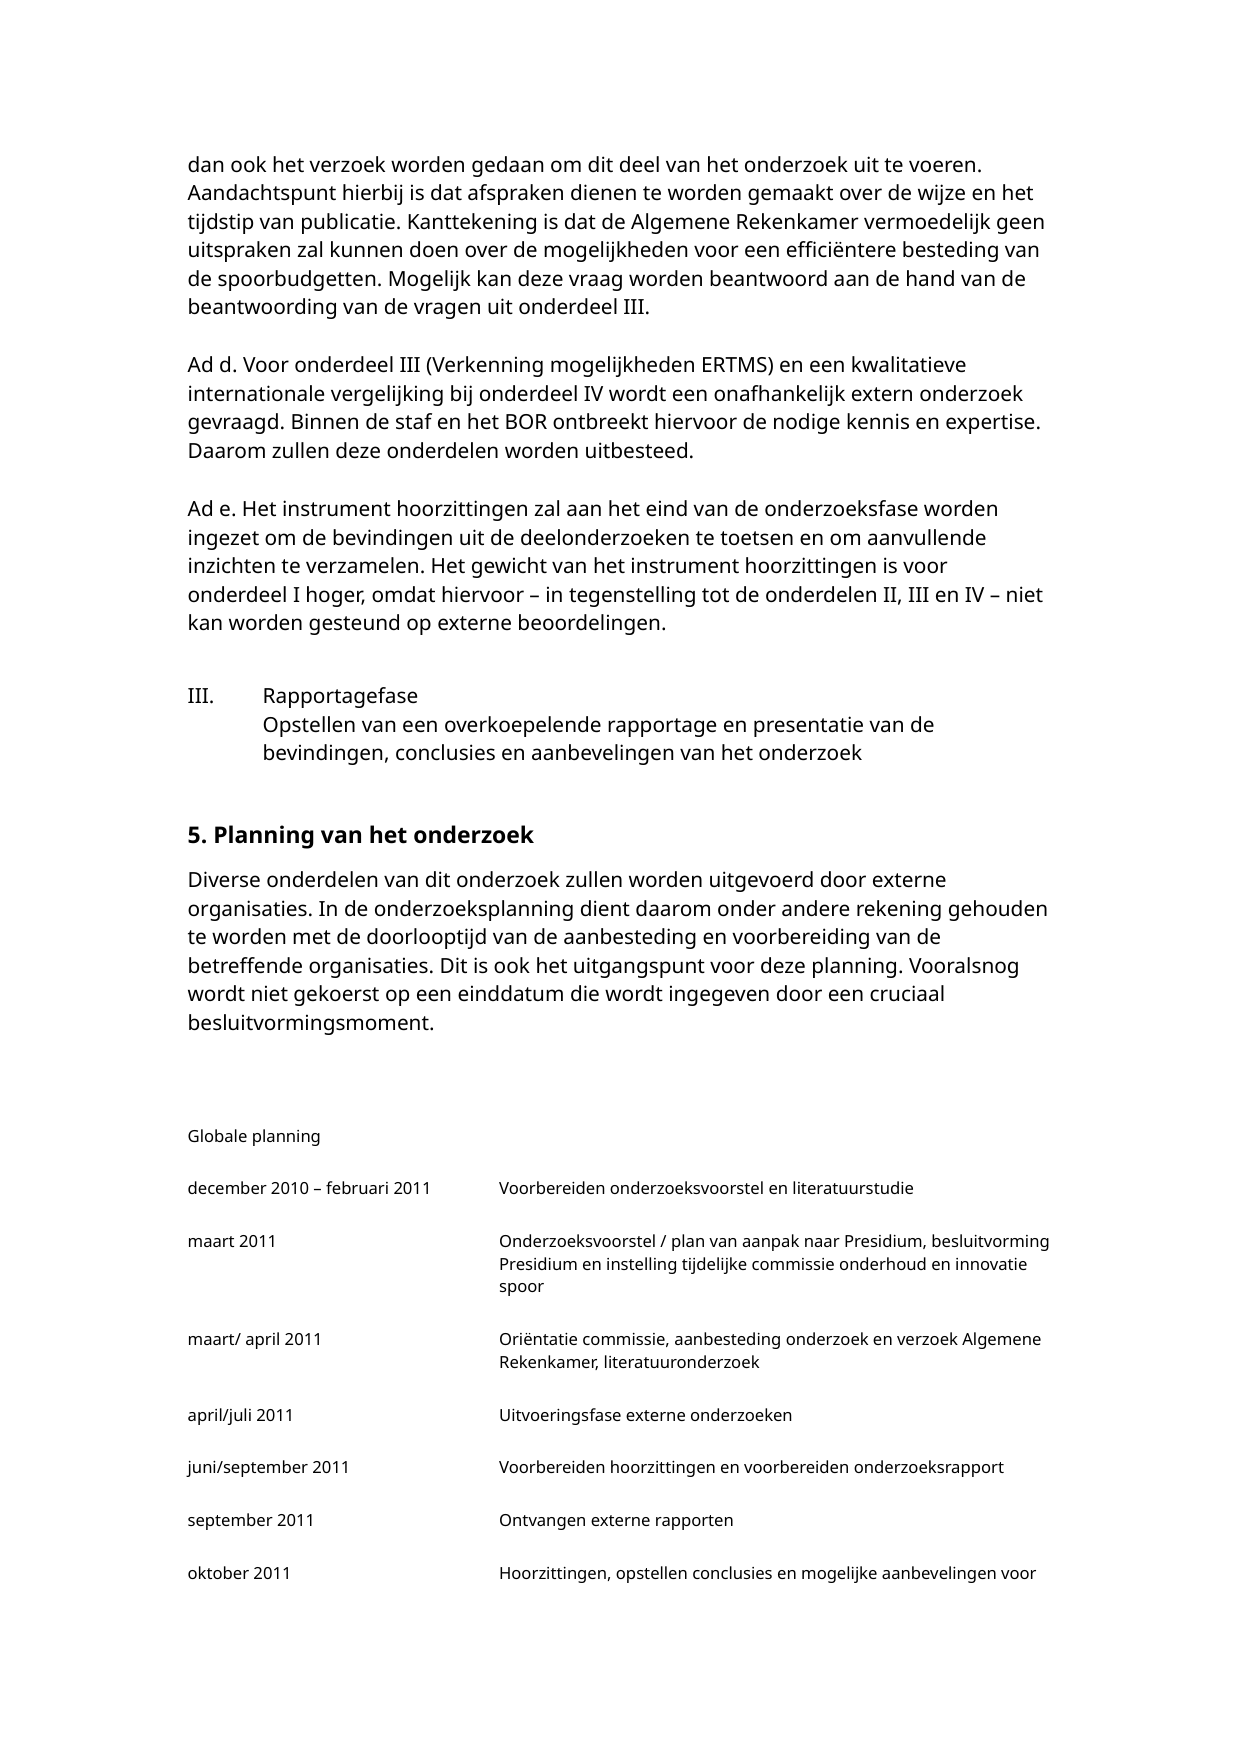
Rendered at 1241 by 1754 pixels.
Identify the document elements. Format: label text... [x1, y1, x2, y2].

table_cell maart/ april 2011 [188, 1328, 499, 1403]
table_cell Voorbereiden onderzoeksvoorstel en literatuurstudie [499, 1177, 1053, 1229]
table_cell Ontvangen externe rapporten [499, 1509, 1053, 1561]
table_cell Oriëntatie commissie, aanbesteding onderzoek en verzoek Algemene Rekenkamer, literatuuronderzoek [499, 1328, 1053, 1403]
list Opstellen van een overkoepelende rapportage en presentatie van de bevindingen, conclusies en aanbevelingen van het onderzoek [187, 710, 1053, 767]
table_cell Hoorzittingen, opstellen conclusies en mogelijke aanbevelingen voor [499, 1561, 1053, 1584]
subtitle 5. Planning van het onderzoek [187, 819, 1053, 851]
table_cell Uitvoeringsfase externe onderzoeken [499, 1403, 1053, 1456]
table_header Globale planning [188, 1124, 1053, 1177]
table_cell oktober 2011 [188, 1561, 499, 1584]
table_cell Onderzoeksvoorstel / plan van aanpak naar Presidium, besluitvorming Presidium en instelling tijdelijke commissie onderhoud en innovatie spoor [499, 1230, 1053, 1328]
text dan ook het verzoek worden gedaan om dit deel van het onderzoek uit te voeren. Aandachtspunt hierbij is dat afspraken dienen te worden gemaakt over de wijze en het tijdstip van publicatie. Kanttekening is dat de Algemene Rekenkamer vermoedelijk geen uitspraken zal kunnen doen over de mogelijkheden voor een efficiëntere besteding van de spoorbudgetten. Mogelijk kan deze vraag worden beantwoord aan de hand van de beantwoording van de vragen uit onderdeel III. [187, 150, 1053, 321]
table_cell december 2010 – februari 2011 [188, 1177, 499, 1229]
text Ad e. Het instrument hoorzittingen zal aan het eind van de onderzoeksfase worden ingezet om de bevindingen uit de deelonderzoeken te toetsen en om aanvullende inzichten te verzamelen. Het gewicht van het instrument hoorzittingen is voor onderdeel I hoger, omdat hiervoor – in tegenstelling tot de onderdelen II, III en IV – niet kan worden gesteund op externe beoordelingen. [187, 494, 1053, 637]
list Rapportagefase [187, 682, 1053, 710]
table_cell april/juli 2011 [188, 1403, 499, 1456]
text Diverse onderdelen van dit onderzoek zullen worden uitgevoerd door externe organisaties. In de onderzoeksplanning dient daarom onder andere rekening gehouden te worden met de doorlooptijd van de aanbesteding en voorbereiding van de betreffende organisaties. Dit is ook het uitgangspunt voor deze planning. Vooralsnog wordt niet gekoerst op een einddatum die wordt ingegeven door een cruciaal besluitvormingsmoment. [187, 866, 1053, 1036]
table_cell maart 2011 [188, 1230, 499, 1328]
table_cell september 2011 [188, 1509, 499, 1561]
text Ad d. Voor onderdeel III (Verkenning mogelijkheden ERTMS) en een kwalitatieve internationale vergelijking bij onderdeel IV wordt een onafhankelijk extern onderzoek gevraagd. Binnen de staf en het BOR ontbreekt hiervoor de nodige kennis en expertise. Daarom zullen deze onderdelen worden uitbesteed. [187, 351, 1053, 464]
table_cell Voorbereiden hoorzittingen en voorbereiden onderzoeksrapport [499, 1456, 1053, 1508]
table_cell juni/september 2011 [188, 1456, 499, 1508]
